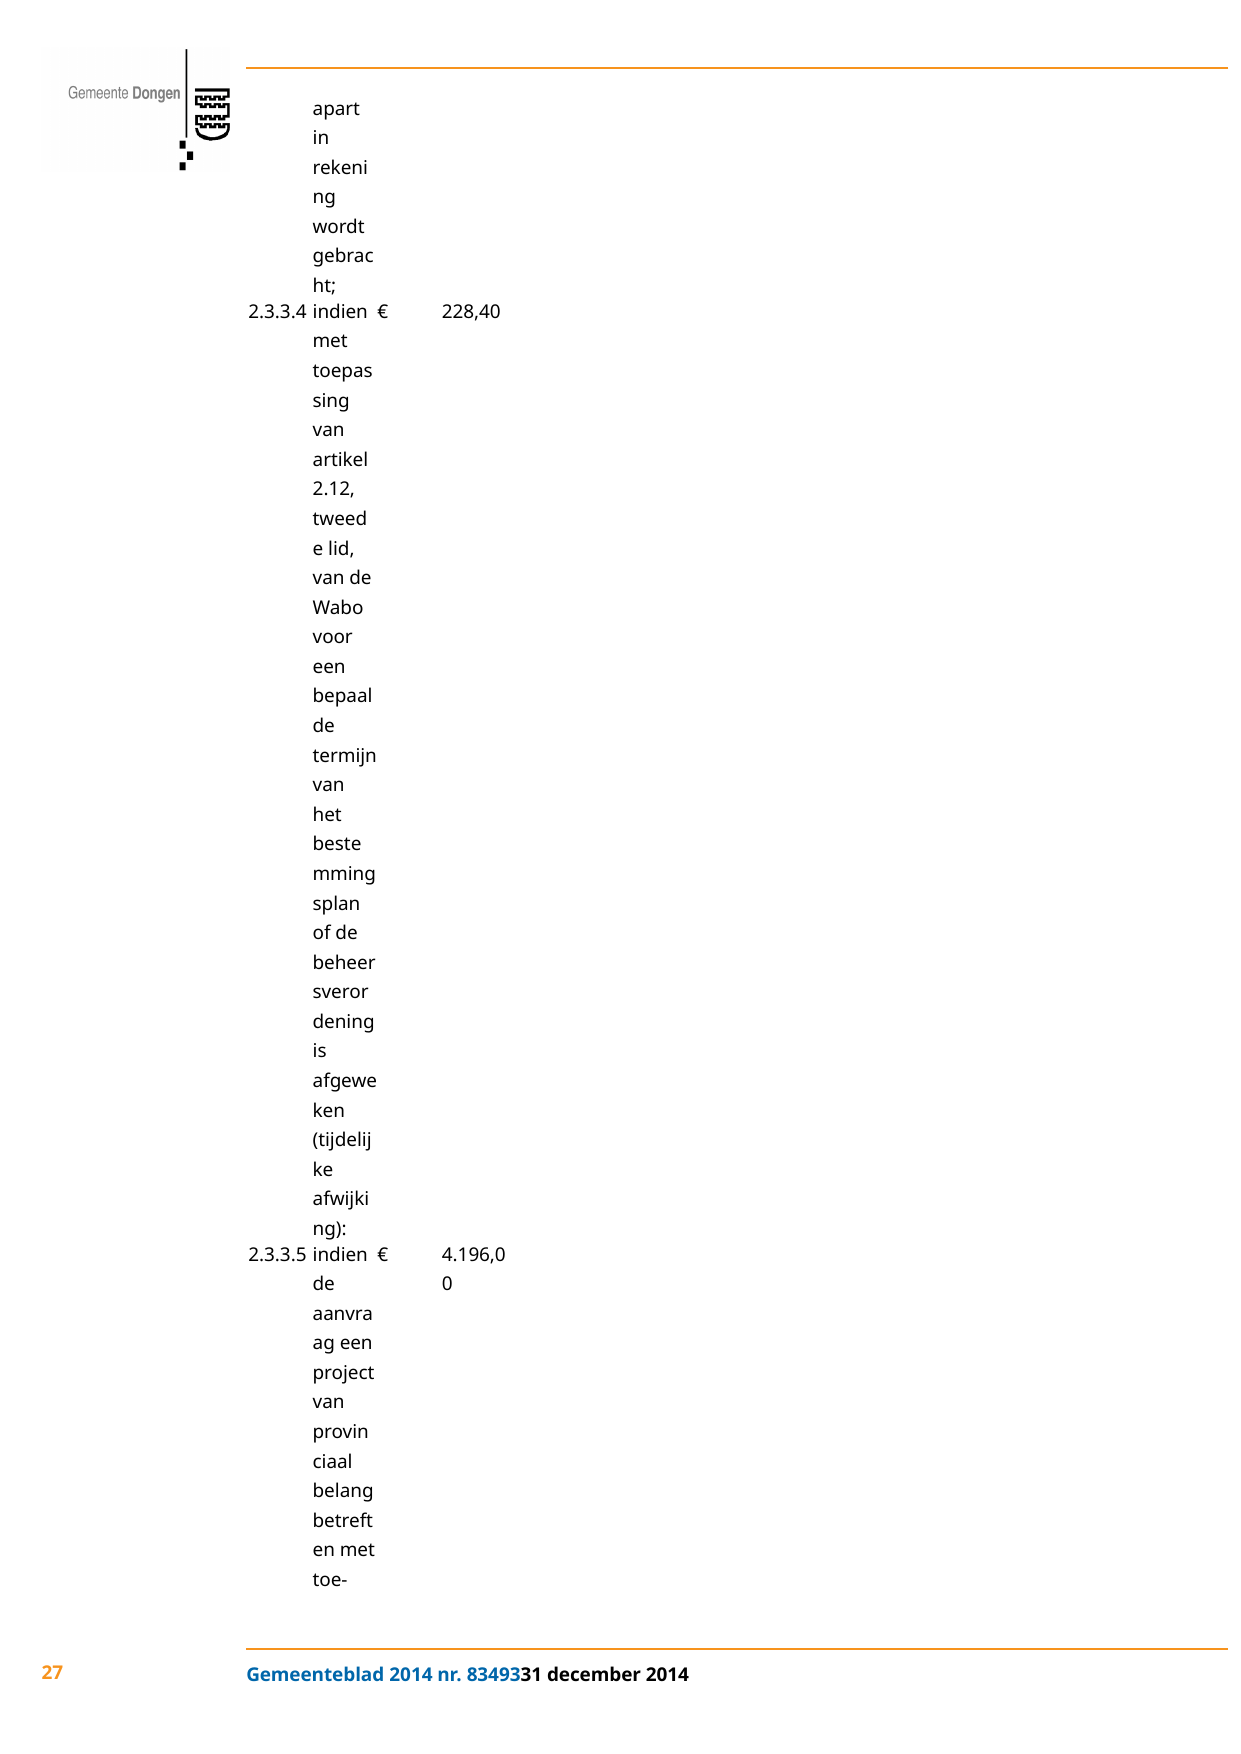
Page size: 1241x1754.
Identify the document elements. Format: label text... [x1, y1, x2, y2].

table_cell € [377, 1241, 442, 1592]
table_cell apart in rekening wordt gebracht; [313, 95, 377, 298]
table_cell 228,40 [442, 298, 506, 1241]
table_cell 2.3.3.5 [248, 1241, 312, 1592]
table_cell 4.196,00 [442, 1241, 506, 1592]
table_cell € [377, 298, 442, 1241]
table_cell indien met toepassing van artikel 2.12, tweede lid, van de Wabo voor een bepaalde termijn van het bestemmingsplan of de beheersverordening is afgeweken (tijdelijke afwijking): [313, 298, 377, 1241]
table_cell indien de aanvraag een project van provinciaal belang betreft en met toe- [313, 1241, 377, 1592]
table_cell [377, 95, 442, 298]
table_cell 2.3.3.4 [248, 298, 312, 1241]
table_cell [442, 95, 506, 298]
picture [41, 47, 231, 172]
table_cell [248, 95, 312, 298]
